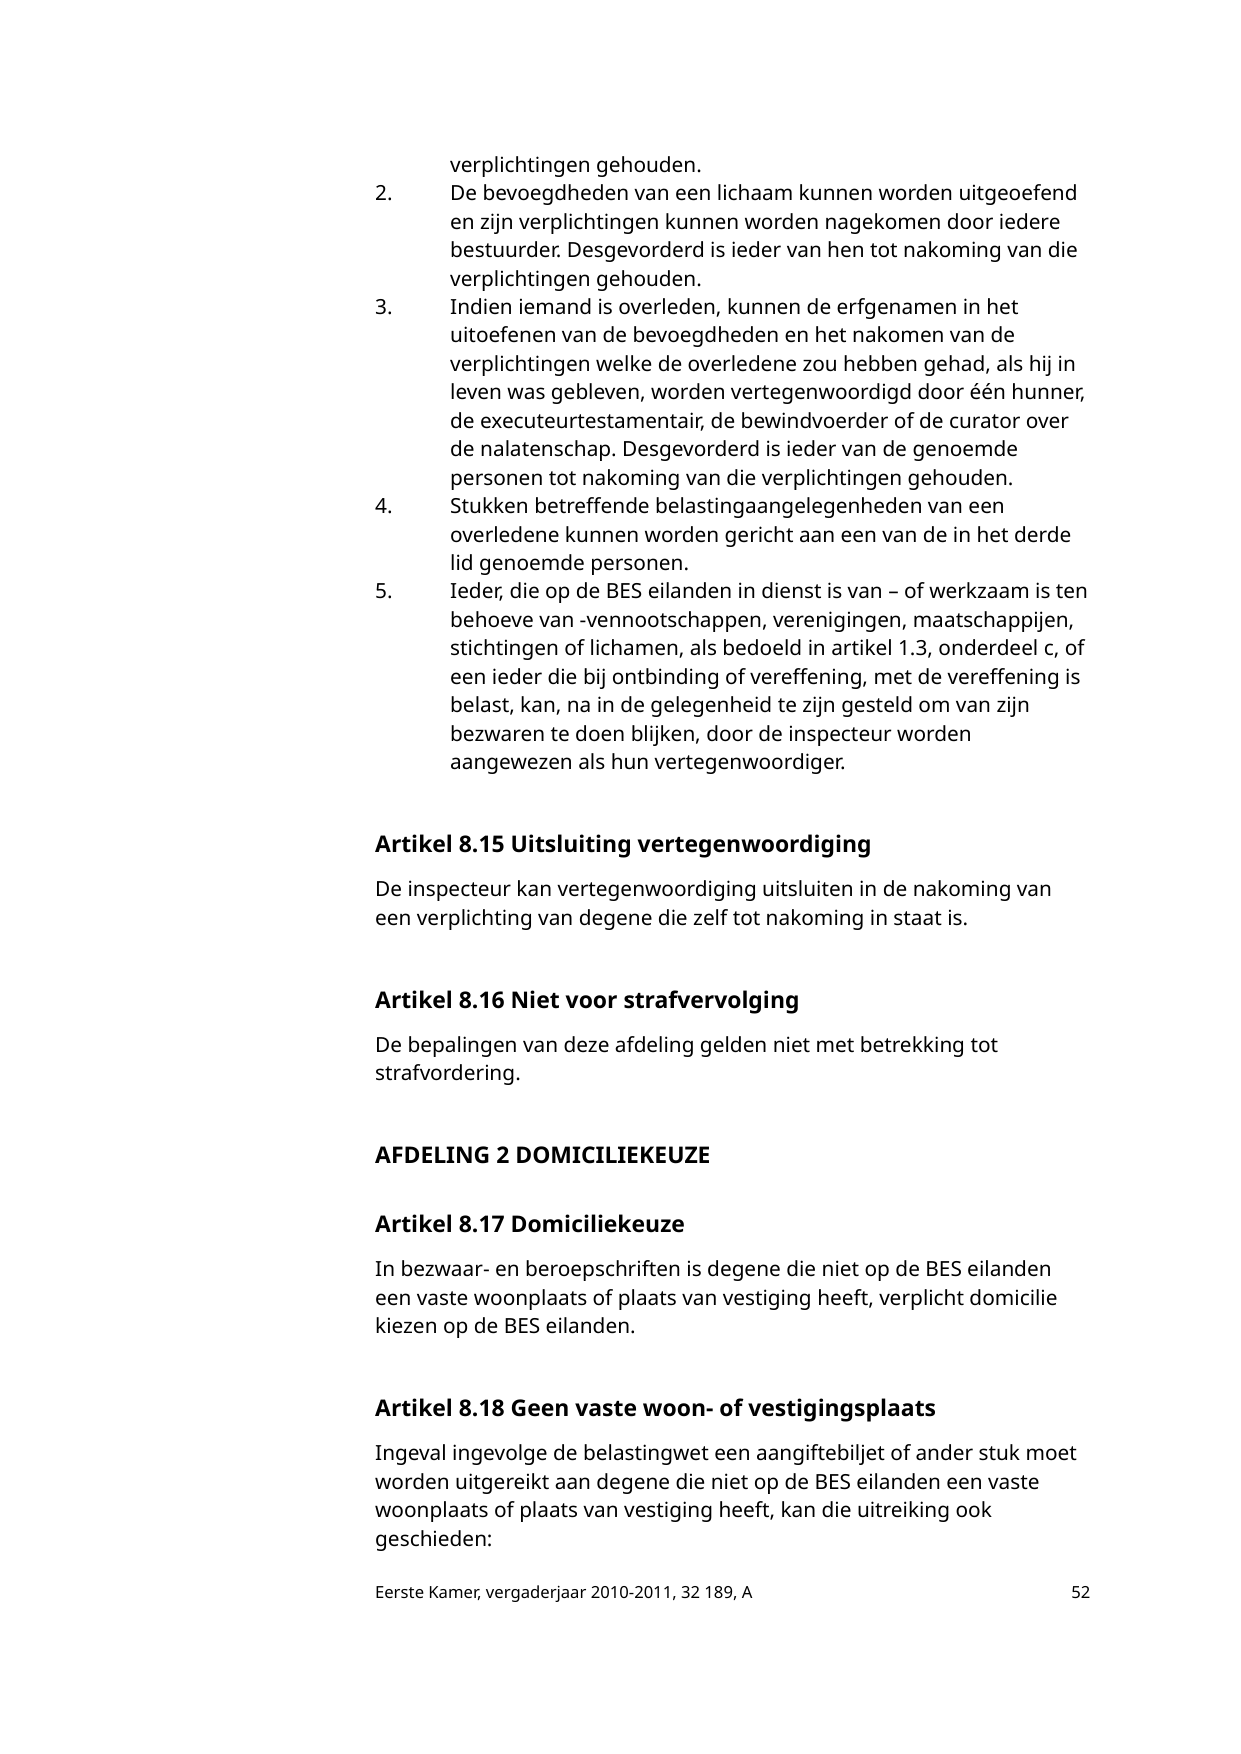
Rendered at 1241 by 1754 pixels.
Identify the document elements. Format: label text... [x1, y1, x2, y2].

subtitle Artikel 8.15 Uitsluiting vertegenwoordiging [375, 828, 1090, 859]
subtitle Artikel 8.16 Niet voor strafvervolging [375, 984, 1090, 1015]
list De bevoegdheden van een lichaam kunnen worden uitgeoefend en zijn verplichtingen kunnen worden nagekomen door iedere bestuurder. Desgevorderd is ieder van hen tot nakoming van die verplichtingen gehouden. [375, 178, 1090, 292]
text Ingeval ingevolge de belastingwet een aangiftebiljet of ander stuk moet worden uitgereikt aan degene die niet op de BES eilanden een vaste woonplaats of plaats van vestiging heeft, kan die uitreiking ook geschieden: [375, 1438, 1090, 1552]
subtitle AFDELING 2 DOMICILIEKEUZE [375, 1139, 1090, 1171]
text In bezwaar- en beroepschriften is degene die niet op de BES eilanden een vaste woonplaats of plaats van vestiging heeft, verplicht domicilie kiezen op de BES eilanden. [375, 1254, 1090, 1340]
text De inspecteur kan vertegenwoordiging uitsluiten in de nakoming van een verplichting van degene die zelf tot nakoming in staat is. [375, 874, 1090, 931]
list verplichtingen gehouden. [375, 150, 1090, 178]
list Stukken betreffende belastingaangelegenheden van een overledene kunnen worden gericht aan een van de in het derde lid genoemde personen. [375, 491, 1090, 577]
subtitle Artikel 8.18 Geen vaste woon- of vestigingsplaats [375, 1392, 1090, 1423]
subtitle Artikel 8.17 Domiciliekeuze [375, 1208, 1090, 1239]
list Ieder, die op de BES eilanden in dienst is van – of werkzaam is ten behoeve van -vennootschappen, verenigingen, maatschappijen, stichtingen of lichamen, als bedoeld in artikel 1.3, onderdeel c, of een ieder die bij ontbinding of vereffening, met de vereffening is belast, kan, na in de gelegenheid te zijn gesteld om van zijn bezwaren te doen blijken, door de inspecteur worden aangewezen als hun vertegenwoordiger. [375, 577, 1090, 776]
list Indien iemand is overleden, kunnen de erfgenamen in het uitoefenen van de bevoegdheden en het nakomen van de verplichtingen welke de overledene zou hebben gehad, als hij in leven was gebleven, worden vertegenwoordigd door één hunner, de executeurtestamentair, de bewindvoerder of de curator over de nalatenschap. Desgevorderd is ieder van de genoemde personen tot nakoming van die verplichtingen gehouden. [375, 292, 1090, 491]
text De bepalingen van deze afdeling gelden niet met betrekking tot strafvordering. [375, 1030, 1090, 1087]
